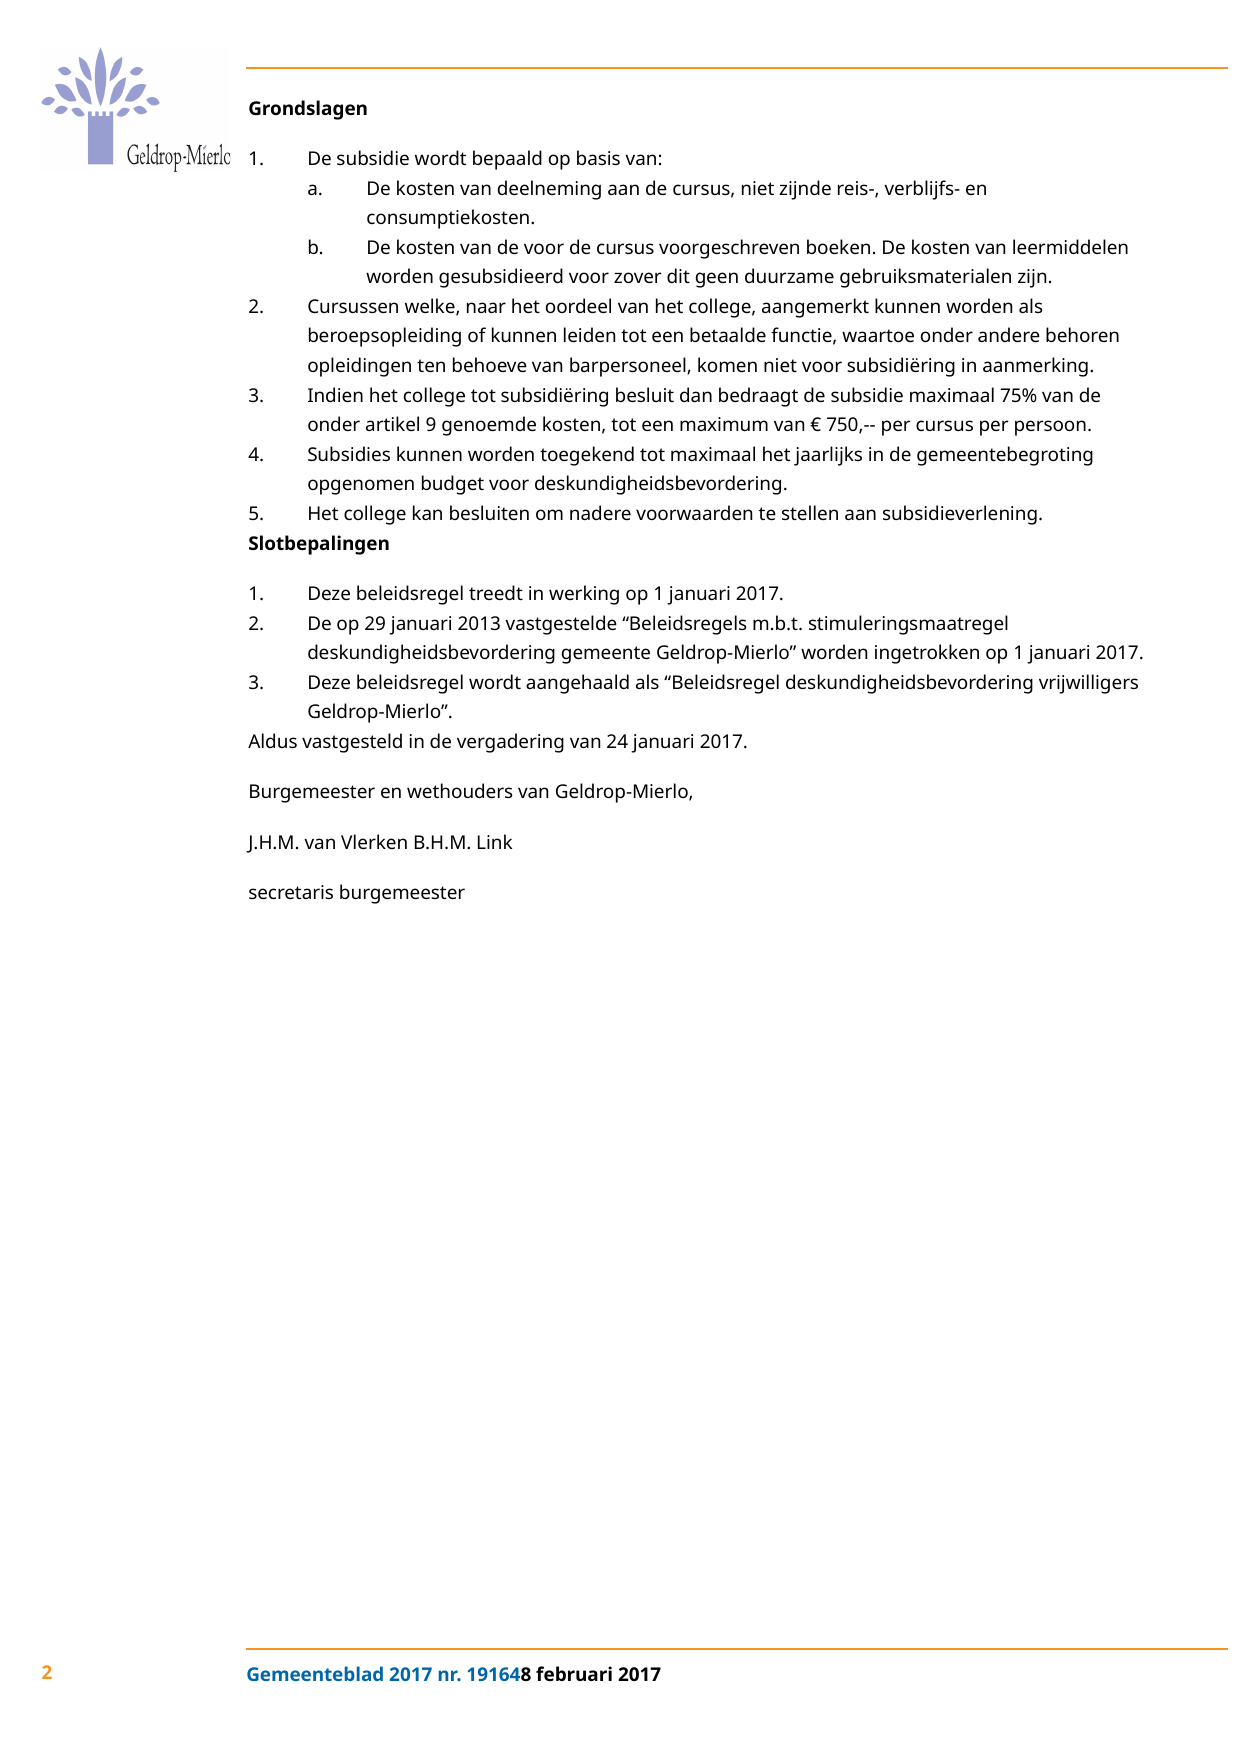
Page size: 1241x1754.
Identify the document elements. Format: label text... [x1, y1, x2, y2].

list De subsidie wordt bepaald op basis van: [248, 145, 1152, 171]
list Deze beleidsregel wordt aangehaald als “Beleidsregel deskundigheidsbevordering vrijwilligers Geldrop-Mierlo”. [248, 669, 1152, 724]
text Burgemeester en wethouders van Geldrop-Mierlo, [248, 778, 1152, 804]
text Slotbepalingen [248, 530, 1152, 556]
list De op 29 januari 2013 vastgestelde “Beleidsregels m.b.t. stimuleringsmaatregel deskundigheidsbevordering gemeente Geldrop-Mierlo” worden ingetrokken op 1 januari 2017. [248, 610, 1152, 665]
list De kosten van de voor de cursus voorgeschreven boeken. De kosten van leermiddelen worden gesubsidieerd voor zover dit geen duurzame gebruiksmaterialen zijn. [307, 234, 1152, 289]
text Aldus vastgesteld in de vergadering van 24 januari 2017. [248, 728, 1152, 754]
list Subsidies kunnen worden toegekend tot maximaal het jaarlijks in de gemeentebegroting opgenomen budget voor deskundigheidsbevordering. [248, 441, 1152, 496]
list De kosten van deelneming aan de cursus, niet zijnde reis-, verblijfs- en consumptiekosten. [307, 175, 1152, 230]
list Het college kan besluiten om nadere voorwaarden te stellen aan subsidieverlening. [248, 500, 1152, 526]
text secretaris burgemeester [248, 879, 1152, 905]
list Deze beleidsregel treedt in werking op 1 januari 2017. [248, 580, 1152, 606]
picture [41, 47, 231, 172]
text J.H.M. van Vlerken B.H.M. Link [248, 829, 1152, 855]
text Grondslagen [248, 95, 1152, 121]
list Cursussen welke, naar het oordeel van het college, aangemerkt kunnen worden als beroepsopleiding of kunnen leiden tot een betaalde functie, waartoe onder andere behoren opleidingen ten behoeve van barpersoneel, komen niet voor subsidiëring in aanmerking. [248, 293, 1152, 378]
list Indien het college tot subsidiëring besluit dan bedraagt de subsidie maximaal 75% van de onder artikel 9 genoemde kosten, tot een maximum van € 750,-- per cursus per persoon. [248, 382, 1152, 437]
